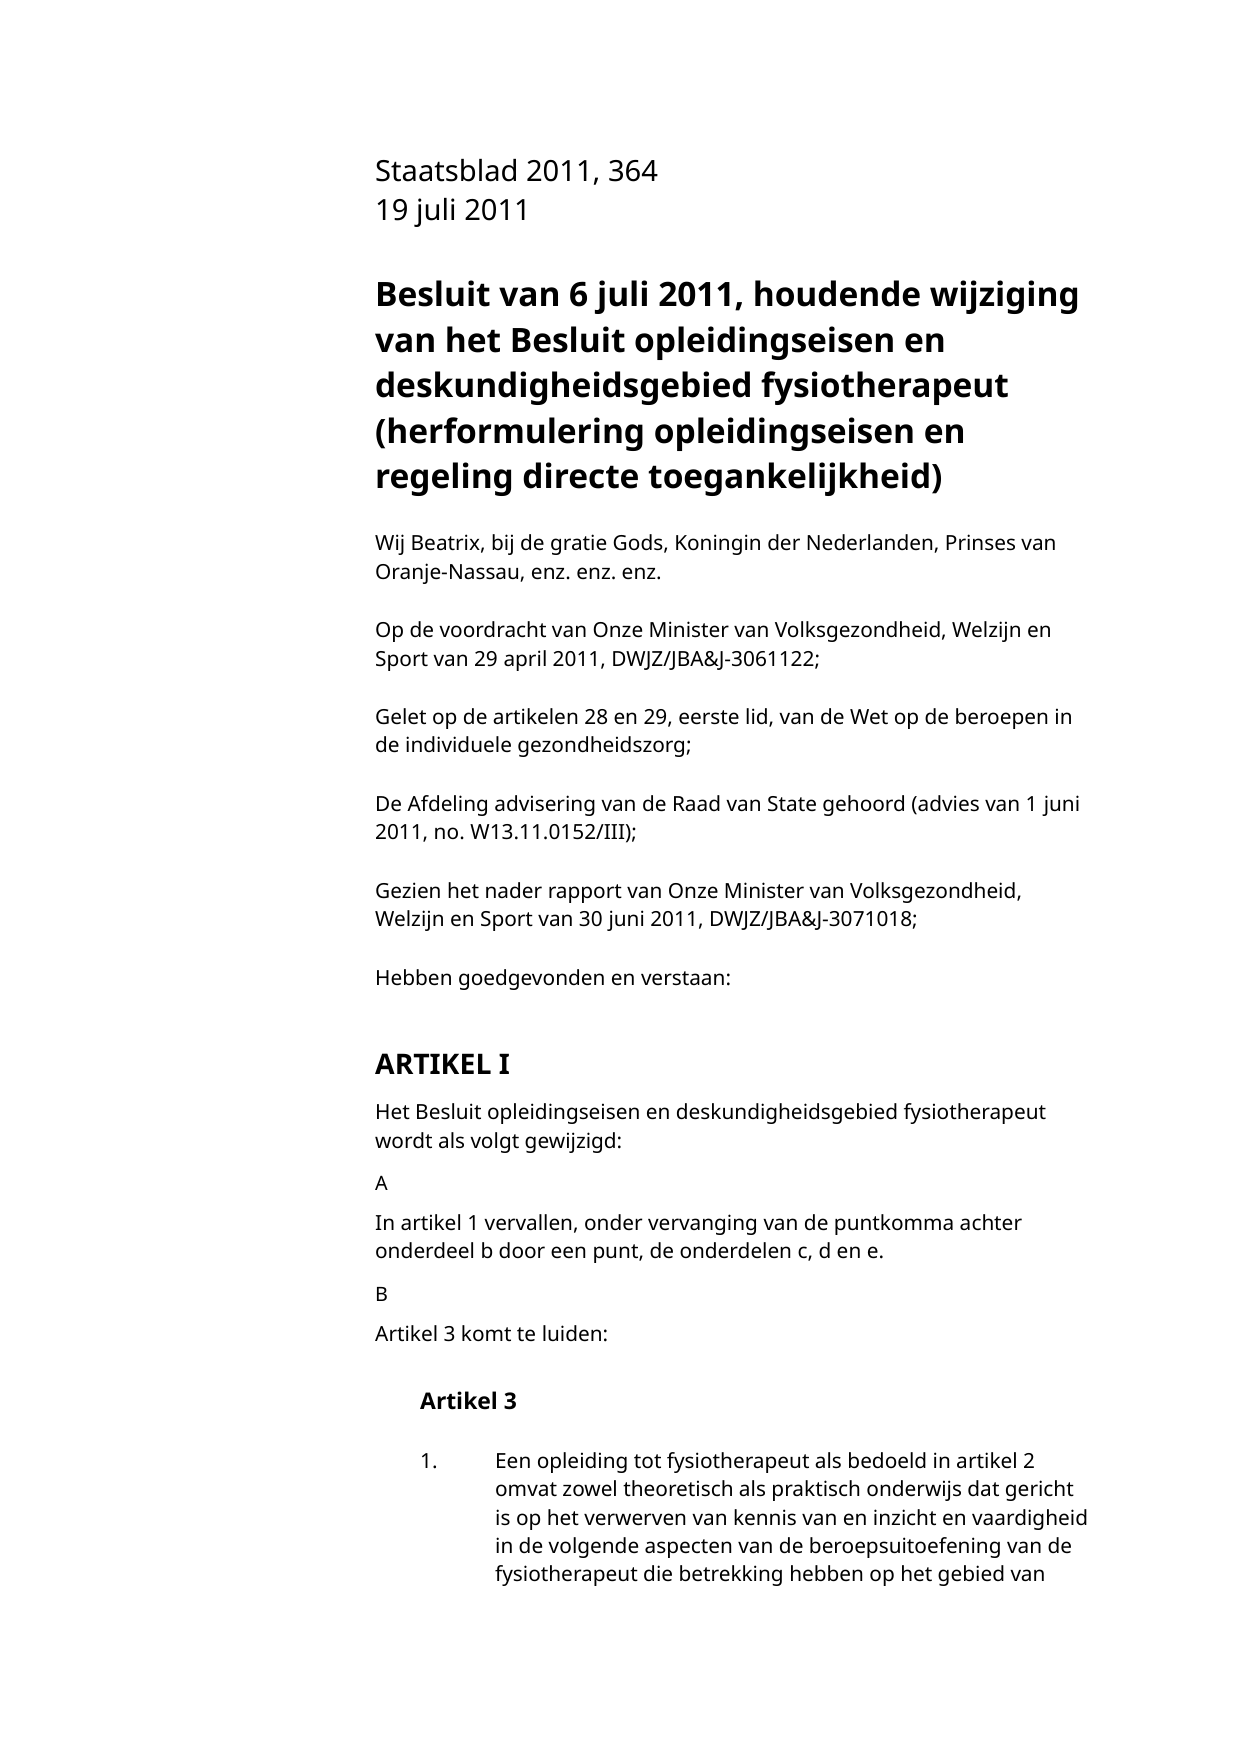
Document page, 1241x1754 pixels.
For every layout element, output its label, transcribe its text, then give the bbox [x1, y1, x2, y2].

text De Afdeling advisering van de Raad van State gehoord (advies van 1 juni 2011, no. W13.11.0152/III); [375, 789, 1090, 846]
subtitle Artikel 3 [420, 1384, 1090, 1416]
text Gezien het nader rapport van Onze Minister van Volksgezondheid, Welzijn en Sport van 30 juni 2011, DWJZ/JBA&J-3071018; [375, 876, 1090, 933]
text Hebben goedgevonden en verstaan: [375, 963, 1090, 991]
subtitle ARTIKEL I [375, 1044, 1090, 1082]
text Artikel 3 komt te luiden: [375, 1319, 1090, 1347]
text In artikel 1 vervallen, onder vervanging van de puntkomma achter onderdeel b door een punt, de onderdelen c, d en e. [375, 1208, 1090, 1265]
text Wij Beatrix, bij de gratie Gods, Koningin der Nederlanden, Prinses van Oranje-Nassau, enz. enz. enz. [375, 528, 1090, 585]
text Gelet op de artikelen 28 en 29, eerste lid, van de Wet op de beroepen in de individuele gezondheidszorg; [375, 702, 1090, 759]
text 19 juli 2011 [375, 190, 1090, 229]
text Staatsblad 2011, 364 [375, 150, 1090, 190]
text A [375, 1169, 1090, 1196]
text Het Besluit opleidingseisen en deskundigheidsgebied fysiotherapeut wordt als volgt gewijzigd: [375, 1097, 1090, 1154]
text B [375, 1280, 1090, 1307]
subtitle Besluit van 6 juli 2011, houdende wijziging van het Besluit opleidingseisen en deskundigheidsgebied fysiotherapeut (herformulering opleidingseisen en regeling directe toegankelijkheid) [375, 271, 1090, 498]
text Op de voordracht van Onze Minister van Volksgezondheid, Welzijn en Sport van 29 april 2011, DWJZ/JBA&J-3061122; [375, 615, 1090, 672]
list Een opleiding tot fysiotherapeut als bedoeld in artikel 2 omvat zowel theoretisch als praktisch onderwijs dat gericht is op het verwerven van kennis van en inzicht en vaardigheid in de volgende aspecten van de beroepsuitoefening van de fysiotherapeut die betrekking hebben op het gebied van [420, 1446, 1090, 1588]
